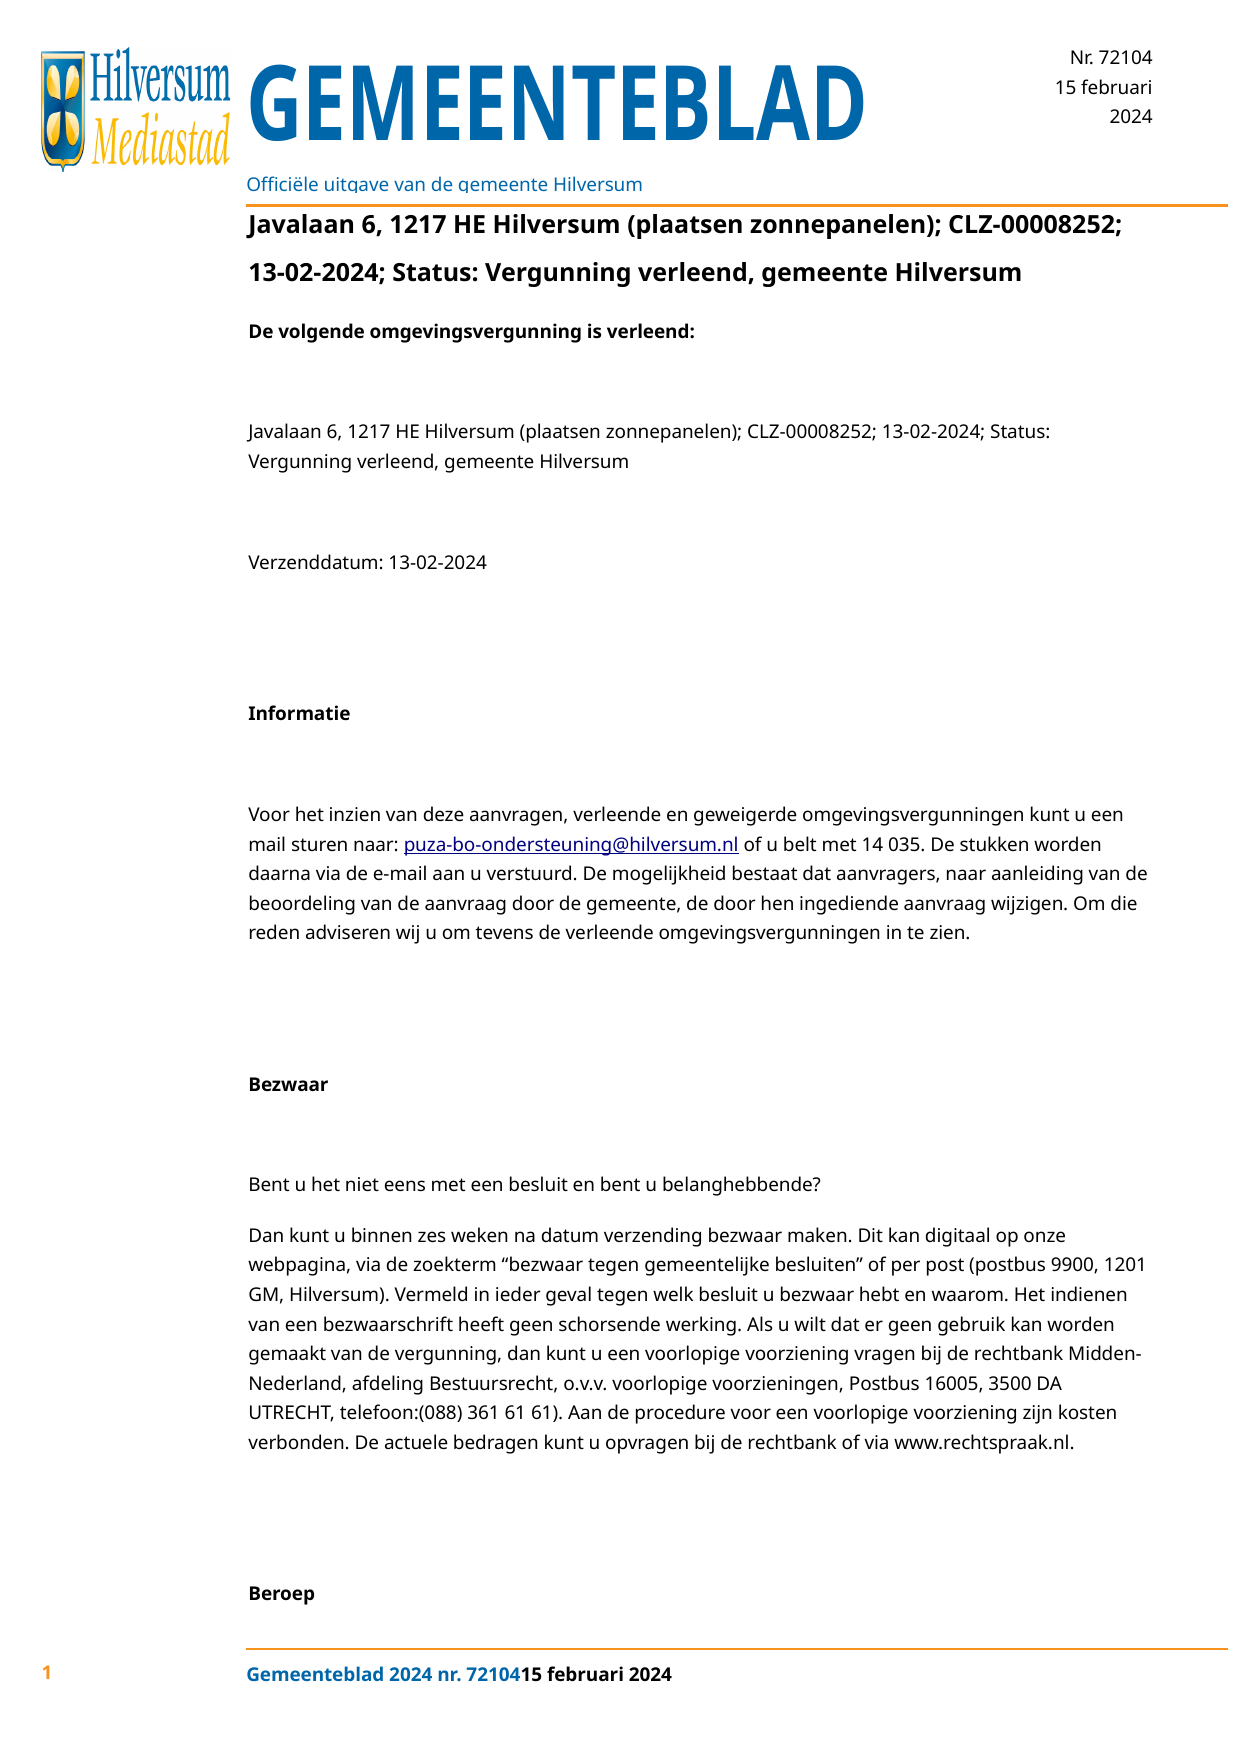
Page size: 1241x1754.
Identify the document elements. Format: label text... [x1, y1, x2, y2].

picture [41, 47, 231, 172]
text Javalaan 6, 1217 HE Hilversum (plaatsen zonnepanelen); CLZ-00008252; 13-02-2024; Status: Vergunning verleend, gemeente Hilversum [248, 207, 1152, 288]
text Bent u het niet eens met een besluit en bent u belanghebbende? [248, 1172, 1152, 1197]
text Informatie [248, 700, 1152, 726]
text Verzenddatum: 13-02-2024 [248, 549, 1152, 575]
text Bezwaar [248, 1071, 1152, 1097]
text Javalaan 6, 1217 HE Hilversum (plaatsen zonnepanelen); CLZ-00008252; 13-02-2024; Status: Vergunning verleend, gemeente Hilversum [248, 419, 1152, 474]
text Dan kunt u binnen zes weken na datum verzending bezwaar maken. Dit kan digitaal op onze webpagina, via de zoekterm “bezwaar tegen gemeentelijke besluiten” of per post (postbus 9900, 1201 GM, Hilversum). Vermeld in ieder geval tegen welk besluit u bezwaar hebt en waarom. Het indienen van een bezwaarschrift heeft geen schorsende werking. Als u wilt dat er geen gebruik kan worden gemaakt van de vergunning, dan kunt u een voorlopige voorziening vragen bij de rechtbank Midden-Nederland, afdeling Bestuursrecht, o.v.v. voorlopige voorzieningen, Postbus 16005, 3500 DA UTRECHT, telefoon:(088) 361 61 61). Aan de procedure voor een voorlopige voorziening zijn kosten verbonden. De actuele bedragen kunt u opvragen bij de rechtbank of via www.rechtspraak.nl. [248, 1222, 1152, 1455]
text De volgende omgevingsvergunning is verleend: [248, 318, 1152, 344]
text Beroep [248, 1580, 1152, 1606]
text Voor het inzien van deze aanvragen, verleende en geweigerde omgevingsvergunningen kunt u een mail sturen naar: puza-bo-ondersteuning@hilversum.nl of u belt met 14 035. De stukken worden daarna via de e-mail aan u verstuurd. De mogelijkheid bestaat dat aanvragers, naar aanleiding van de beoordeling van de aanvraag door de gemeente, de door hen ingediende aanvraag wijzigen. Om die reden adviseren wij u om tevens de verleende omgevingsvergunningen in te zien. [248, 801, 1152, 945]
